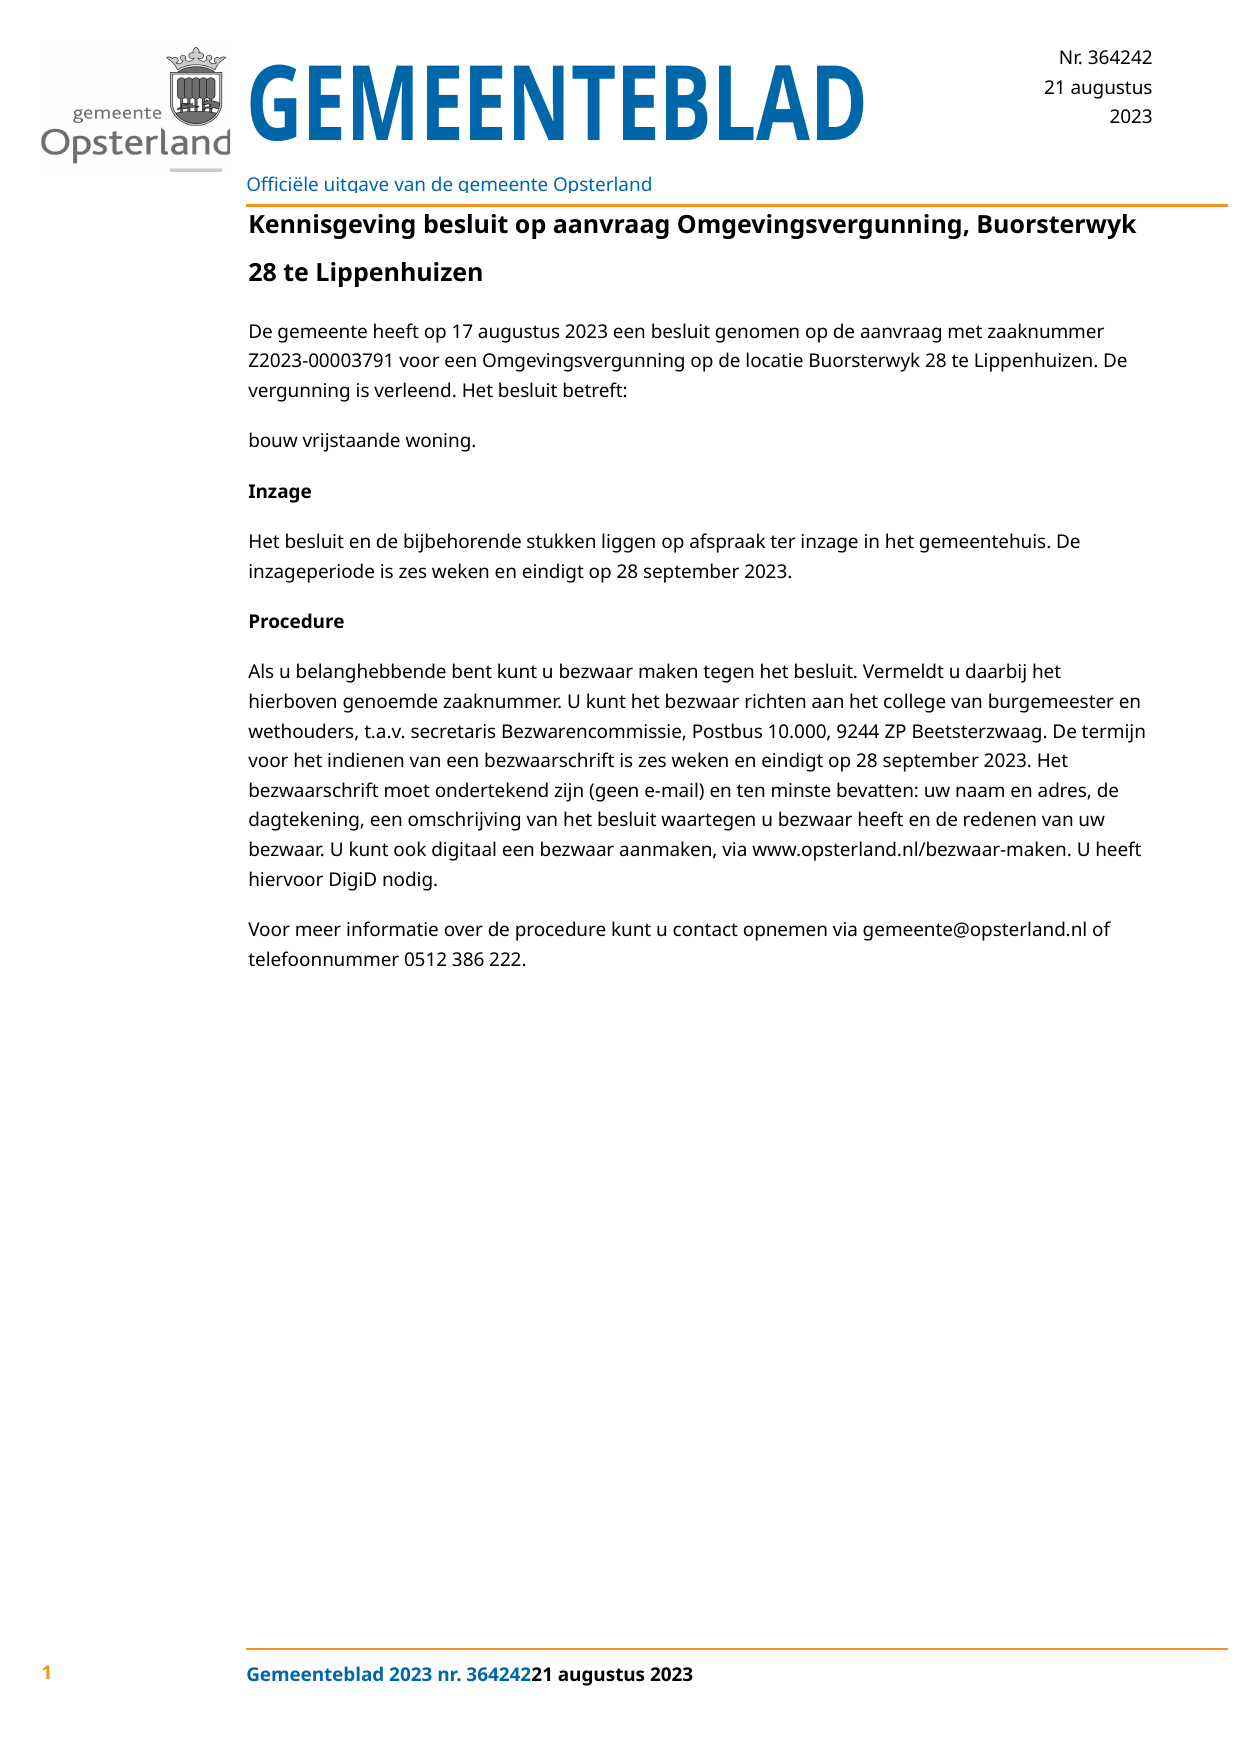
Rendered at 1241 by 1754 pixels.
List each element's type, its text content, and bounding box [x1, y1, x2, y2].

text Het besluit en de bijbehorende stukken liggen op afspraak ter inzage in het gemeentehuis. De inzageperiode is zes weken en eindigt op 28 september 2023. [248, 528, 1152, 584]
text Voor meer informatie over de procedure kunt u contact opnemen via gemeente@opsterland.nl of telefoonnummer 0512 386 222. [248, 916, 1152, 972]
text De gemeente heeft op 17 augustus 2023 een besluit genomen op de aanvraag met zaaknummer Z2023-00003791 voor een Omgevingsvergunning op de locatie Buorsterwyk 28 te Lippenhuizen. De vergunning is verleend. Het besluit betreft: [248, 318, 1152, 403]
text bouw vrijstaande woning. [248, 427, 1152, 453]
text Procedure [248, 608, 1152, 634]
text Inzage [248, 478, 1152, 504]
text Kennisgeving besluit op aanvraag Omgevingsvergunning, Buorsterwyk 28 te Lippenhuizen [248, 207, 1152, 288]
text Als u belanghebbende bent kunt u bezwaar maken tegen het besluit. Vermeldt u daarbij het hierboven genoemde zaaknummer. U kunt het bezwaar richten aan het college van burgemeester en wethouders, t.a.v. secretaris Bezwarencommissie, Postbus 10.000, 9244 ZP Beetsterzwaag. De termijn voor het indienen van een bezwaarschrift is zes weken en eindigt op 28 september 2023. Het bezwaarschrift moet ondertekend zijn (geen e-mail) en ten minste bevatten: uw naam en adres, de dagtekening, een omschrijving van het besluit waartegen u bezwaar heeft en de redenen van uw bezwaar. U kunt ook digitaal een bezwaar aanmaken, via www.opsterland.nl/bezwaar-maken. U heeft hiervoor DigiD nodig. [248, 659, 1152, 892]
picture [41, 47, 231, 172]
